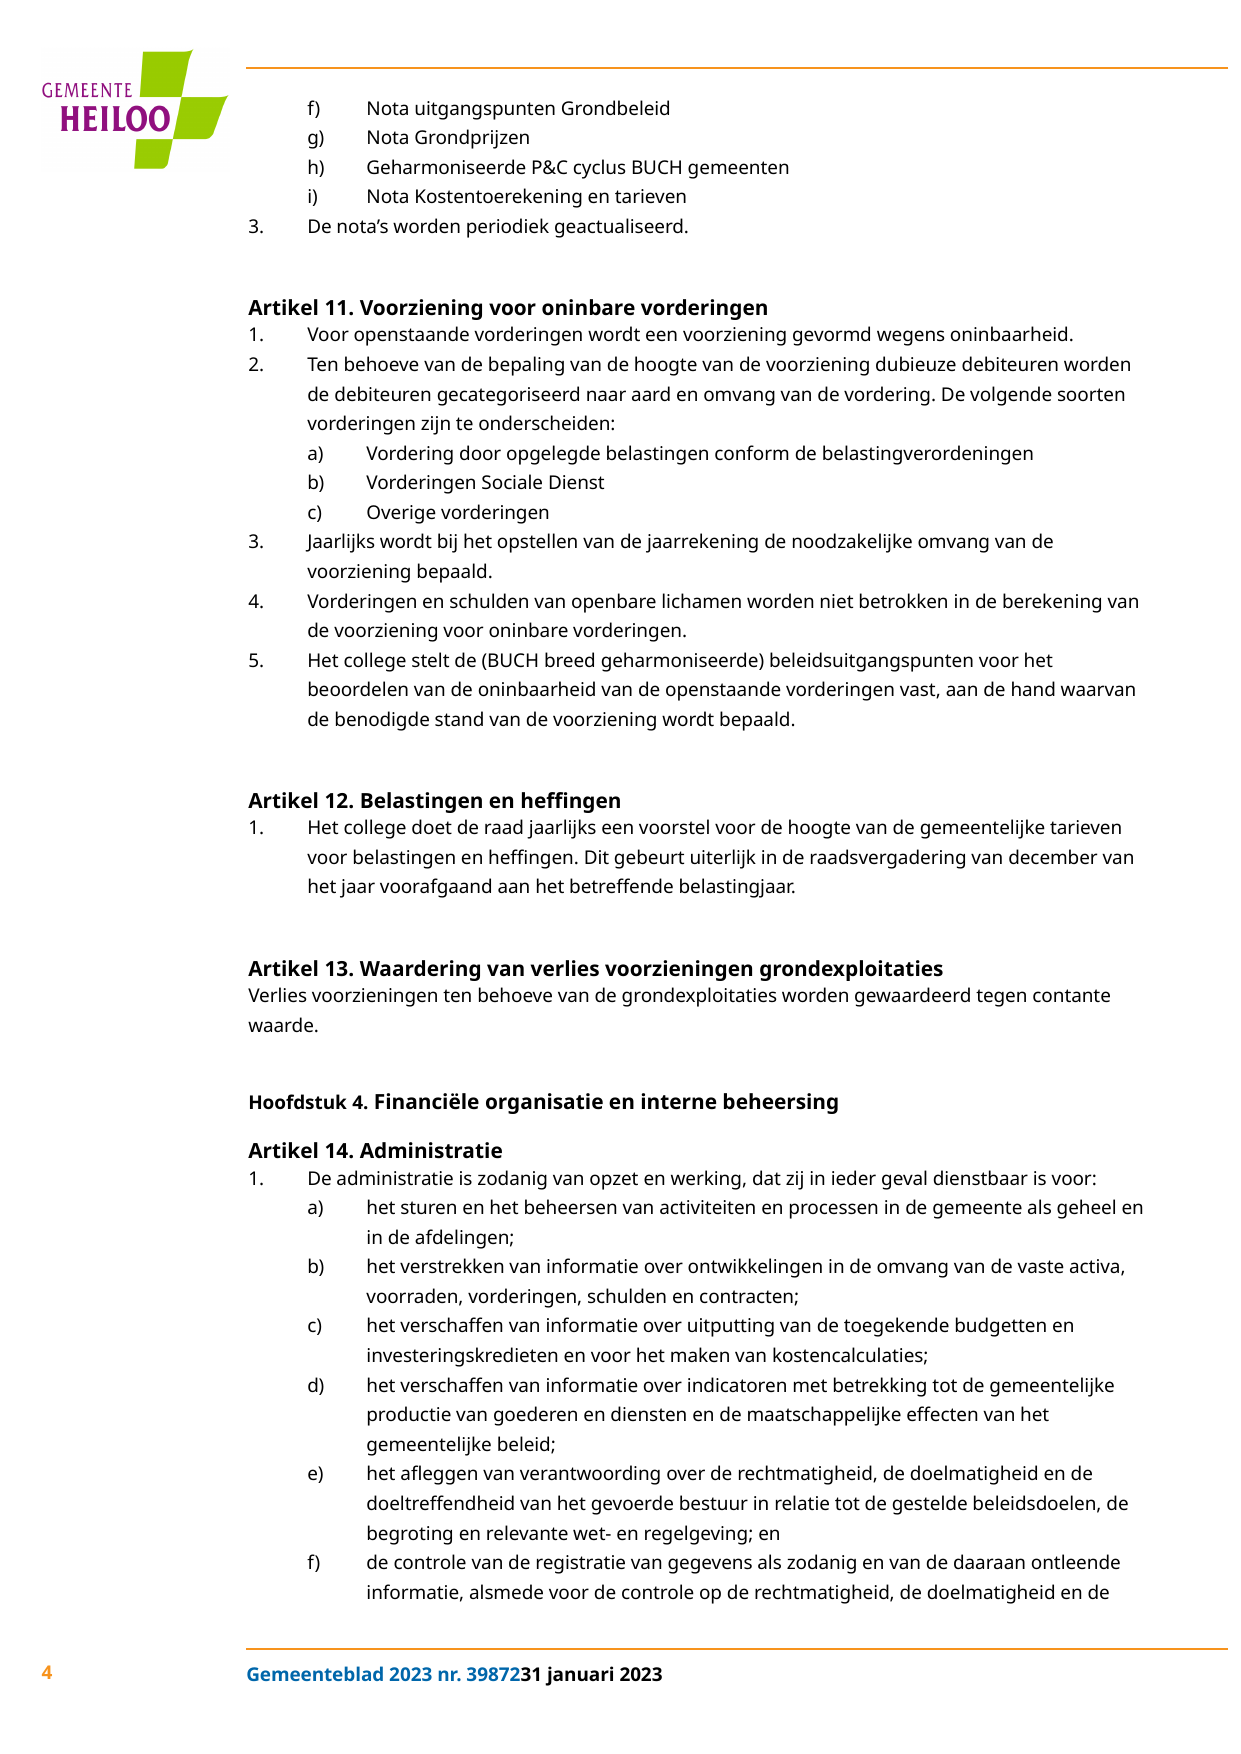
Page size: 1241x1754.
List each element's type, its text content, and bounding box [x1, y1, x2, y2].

list Het college doet de raad jaarlijks een voorstel voor de hoogte van de gemeentelijke tarieven voor belastingen en heffingen. Dit gebeurt uiterlijk in de raadsvergadering van december van het jaar voorafgaand aan het betreffende belastingjaar. [248, 814, 1152, 899]
list Vorderingen Sociale Dienst [307, 469, 1152, 495]
text Hoofdstuk 4. Financiële organisatie en interne beheersing [248, 1087, 1152, 1115]
list Nota Grondprijzen [307, 124, 1152, 150]
list Nota Kostentoerekening en tarieven [307, 183, 1152, 209]
list Vordering door opgelegde belastingen conform de belastingverordeningen [307, 440, 1152, 466]
list Jaarlijks wordt bij het opstellen van de jaarrekening de noodzakelijke omvang van de voorziening bepaald. [248, 529, 1152, 584]
list Geharmoniseerde P&C cyclus BUCH gemeenten [307, 154, 1152, 180]
list Ten behoeve van de bepaling van de hoogte van de voorziening dubieuze debiteuren worden de debiteuren gecategoriseerd naar aard en omvang van de vordering. De volgende soorten vorderingen zijn te onderscheiden: [248, 351, 1152, 436]
list De nota’s worden periodiek geactualiseerd. [248, 213, 1152, 239]
text Artikel 14. Administratie [248, 1136, 1152, 1165]
list het verschaffen van informatie over indicatoren met betrekking tot de gemeentelijke productie van goederen en diensten en de maatschappelijke effecten van het gemeentelijke beleid; [307, 1372, 1152, 1457]
list het verstrekken van informatie over ontwikkelingen in de omvang van de vaste activa, voorraden, vorderingen, schulden en contracten; [307, 1253, 1152, 1309]
list het sturen en het beheersen van activiteiten en processen in de gemeente als geheel en in de afdelingen; [307, 1194, 1152, 1249]
list Overige vorderingen [307, 499, 1152, 525]
list het verschaffen van informatie over uitputting van de toegekende budgetten en investeringskredieten en voor het maken van kostencalculaties; [307, 1313, 1152, 1368]
list Nota uitgangspunten Grondbeleid [307, 95, 1152, 121]
list Het college stelt de (BUCH breed geharmoniseerde) beleidsuitgangspunten voor het beoordelen van de oninbaarheid van de openstaande vorderingen vast, aan de hand waarvan de benodigde stand van de voorziening wordt bepaald. [248, 647, 1152, 732]
text Verlies voorzieningen ten behoeve van de grondexploitaties worden gewaardeerd tegen contante waarde. [248, 982, 1152, 1037]
list Vorderingen en schulden van openbare lichamen worden niet betrokken in de berekening van de voorziening voor oninbare vorderingen. [248, 588, 1152, 643]
text Artikel 11. Voorziening voor oninbare vorderingen [248, 293, 1152, 322]
list de controle van de registratie van gegevens als zodanig en van de daaraan ontleende informatie, alsmede voor de controle op de rechtmatigheid, de doelmatigheid en de [307, 1549, 1152, 1604]
list Voor openstaande vorderingen wordt een voorziening gevormd wegens oninbaarheid. [248, 322, 1152, 347]
text Artikel 13. Waardering van verlies voorzieningen grondexploitaties [248, 954, 1152, 982]
list het afleggen van verantwoording over de rechtmatigheid, de doelmatigheid en de doeltreffendheid van het gevoerde bestuur in relatie tot de gestelde beleidsdoelen, de begroting en relevante wet- en regelgeving; en [307, 1461, 1152, 1545]
text Artikel 12. Belastingen en heffingen [248, 786, 1152, 814]
picture [41, 47, 231, 172]
list De administratie is zodanig van opzet en werking, dat zij in ieder geval dienstbaar is voor: [248, 1165, 1152, 1190]
